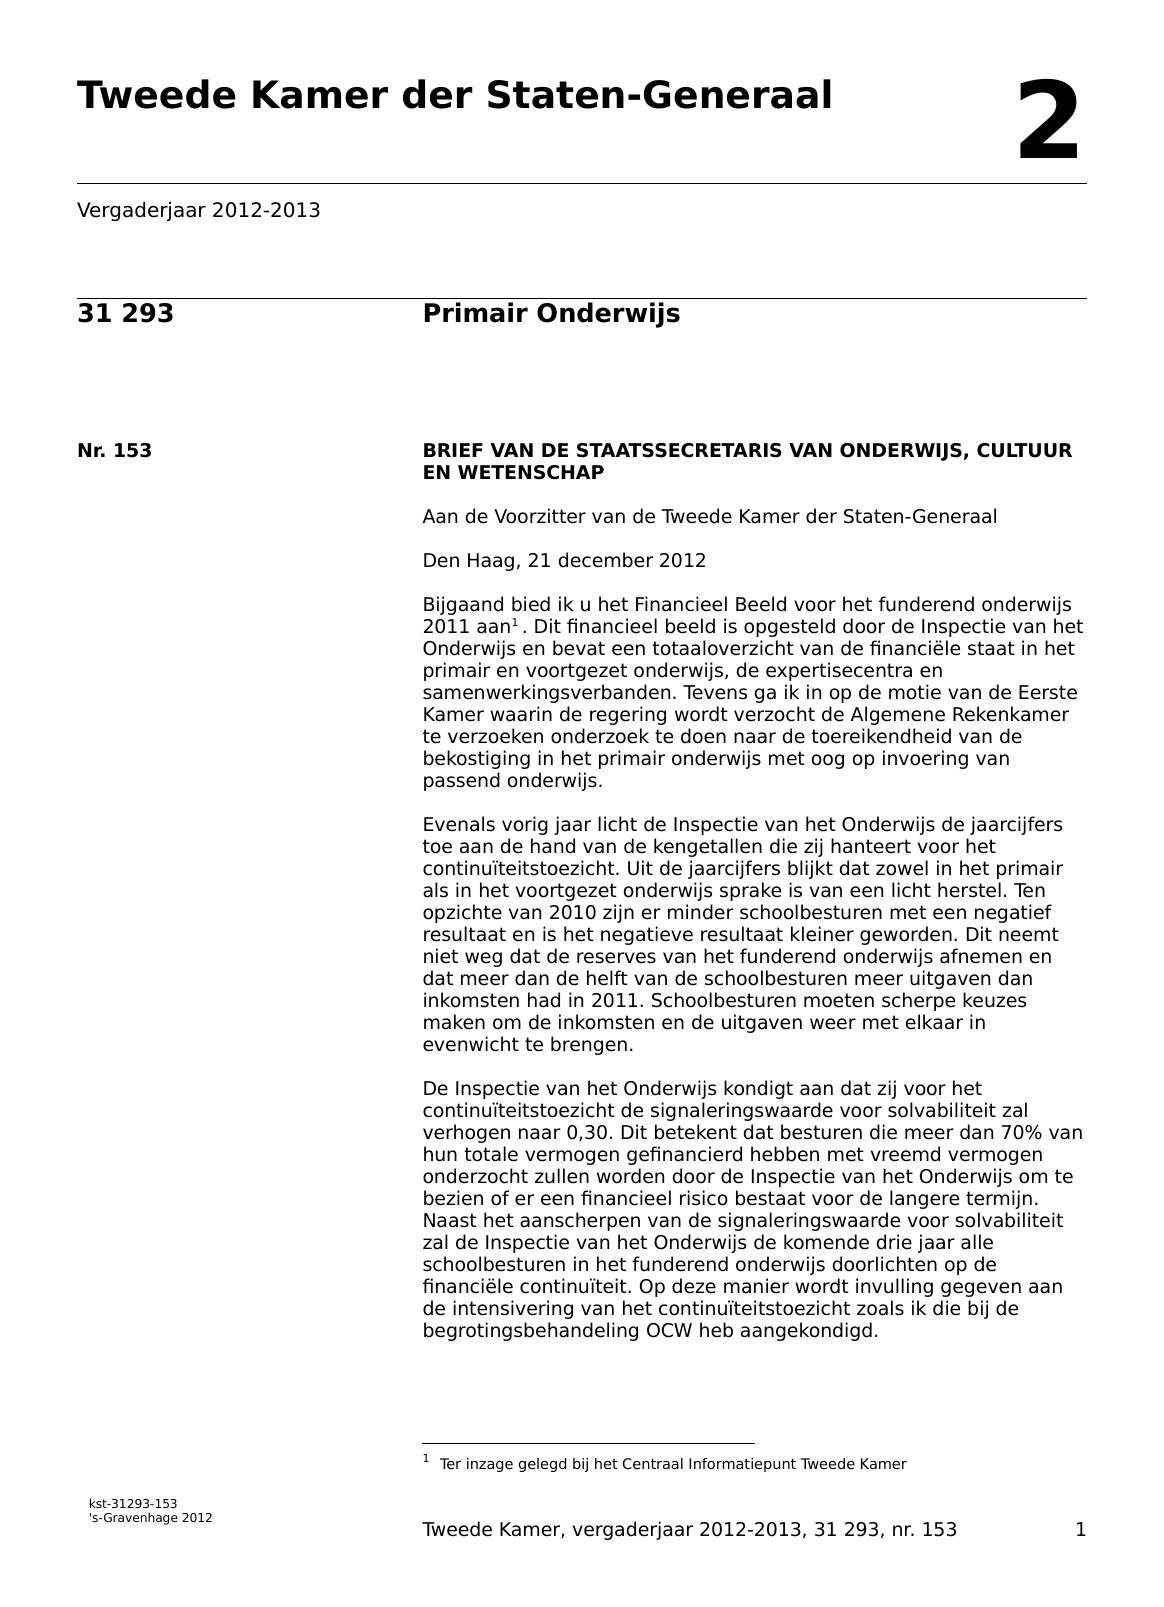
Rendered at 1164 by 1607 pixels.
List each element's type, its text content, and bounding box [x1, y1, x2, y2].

text kst-31293-153 [88, 1497, 323, 1511]
table_header 2 [886, 59, 1087, 183]
text De Inspectie van het Onderwijs kondigt aan dat zij voor het continuïteitstoezicht de signaleringswaarde voor solvabiliteit zal verhogen naar 0,30. Dit betekent dat besturen die meer dan 70% van hun totale vermogen gefinancierd hebben met vreemd vermogen onderzocht zullen worden door de Inspectie van het Onderwijs om te bezien of er een financieel risico bestaat voor de langere termijn. Naast het aanscherpen van de signaleringswaarde voor solvabiliteit zal de Inspectie van het Onderwijs de komende drie jaar alle schoolbesturen in het funderend onderwijs doorlichten op de financiële continuïteit. Op deze manier wordt invulling gegeven aan de intensivering van het continuïteitstoezicht zoals ik die bij de begrotingsbehandeling OCW heb aangekondigd. [422, 1078, 1087, 1342]
text Aan de Voorzitter van de Tweede Kamer der Staten-Generaal [422, 506, 1087, 528]
table_cell Vergaderjaar 2012-2013 [77, 184, 1087, 298]
text Evenals vorig jaar licht de Inspectie van het Onderwijs de jaarcijfers toe aan de hand van de kengetallen die zij hanteert voor het continuïteitstoezicht. Uit de jaarcijfers blijkt dat zowel in het primair als in het voortgezet onderwijs sprake is van een licht herstel. Ten opzichte van 2010 zijn er minder schoolbesturen met een negatief resultaat en is het negatieve resultaat kleiner geworden. Dit neemt niet weg dat de reserves van het funderend onderwijs afnemen en dat meer dan de helft van de schoolbesturen meer uitgaven dan inkomsten had in 2011. Schoolbesturen moeten scherpe keuzes maken om de inkomsten en de uitgaven weer met elkaar in evenwicht te brengen. [422, 814, 1087, 1056]
subtitle 31 293 Primair Onderwijs [77, 299, 1087, 329]
text Bijgaand bied ik u het Financieel Beeld voor het funderend onderwijs 2011 aan. Dit financieel beeld is opgesteld door de Inspectie van het Onderwijs en bevat een totaaloverzicht van de financiële staat in het primair en voortgezet onderwijs, de expertisecentra en samenwerkingsverbanden. Tevens ga ik in op de motie van de Eerste Kamer waarin de regering wordt verzocht de Algemene Rekenkamer te verzoeken onderzoek te doen naar de toereikendheid van de bekostiging in het primair onderwijs met oog op invoering van passend onderwijs. [422, 594, 1087, 792]
table_header Tweede Kamer der Staten-Generaal [77, 59, 886, 183]
text Den Haag, 21 december 2012 [422, 550, 1087, 572]
subtitle Nr. 153 BRIEF VAN DE STAATSSECRETARIS VAN ONDERWIJS, CULTUUR EN WETENSCHAP [77, 440, 1087, 484]
text Ter inzage gelegd bij het Centraal Informatiepunt Tweede Kamer [422, 1452, 1087, 1474]
text 's-Gravenhage 2012 [88, 1511, 323, 1525]
